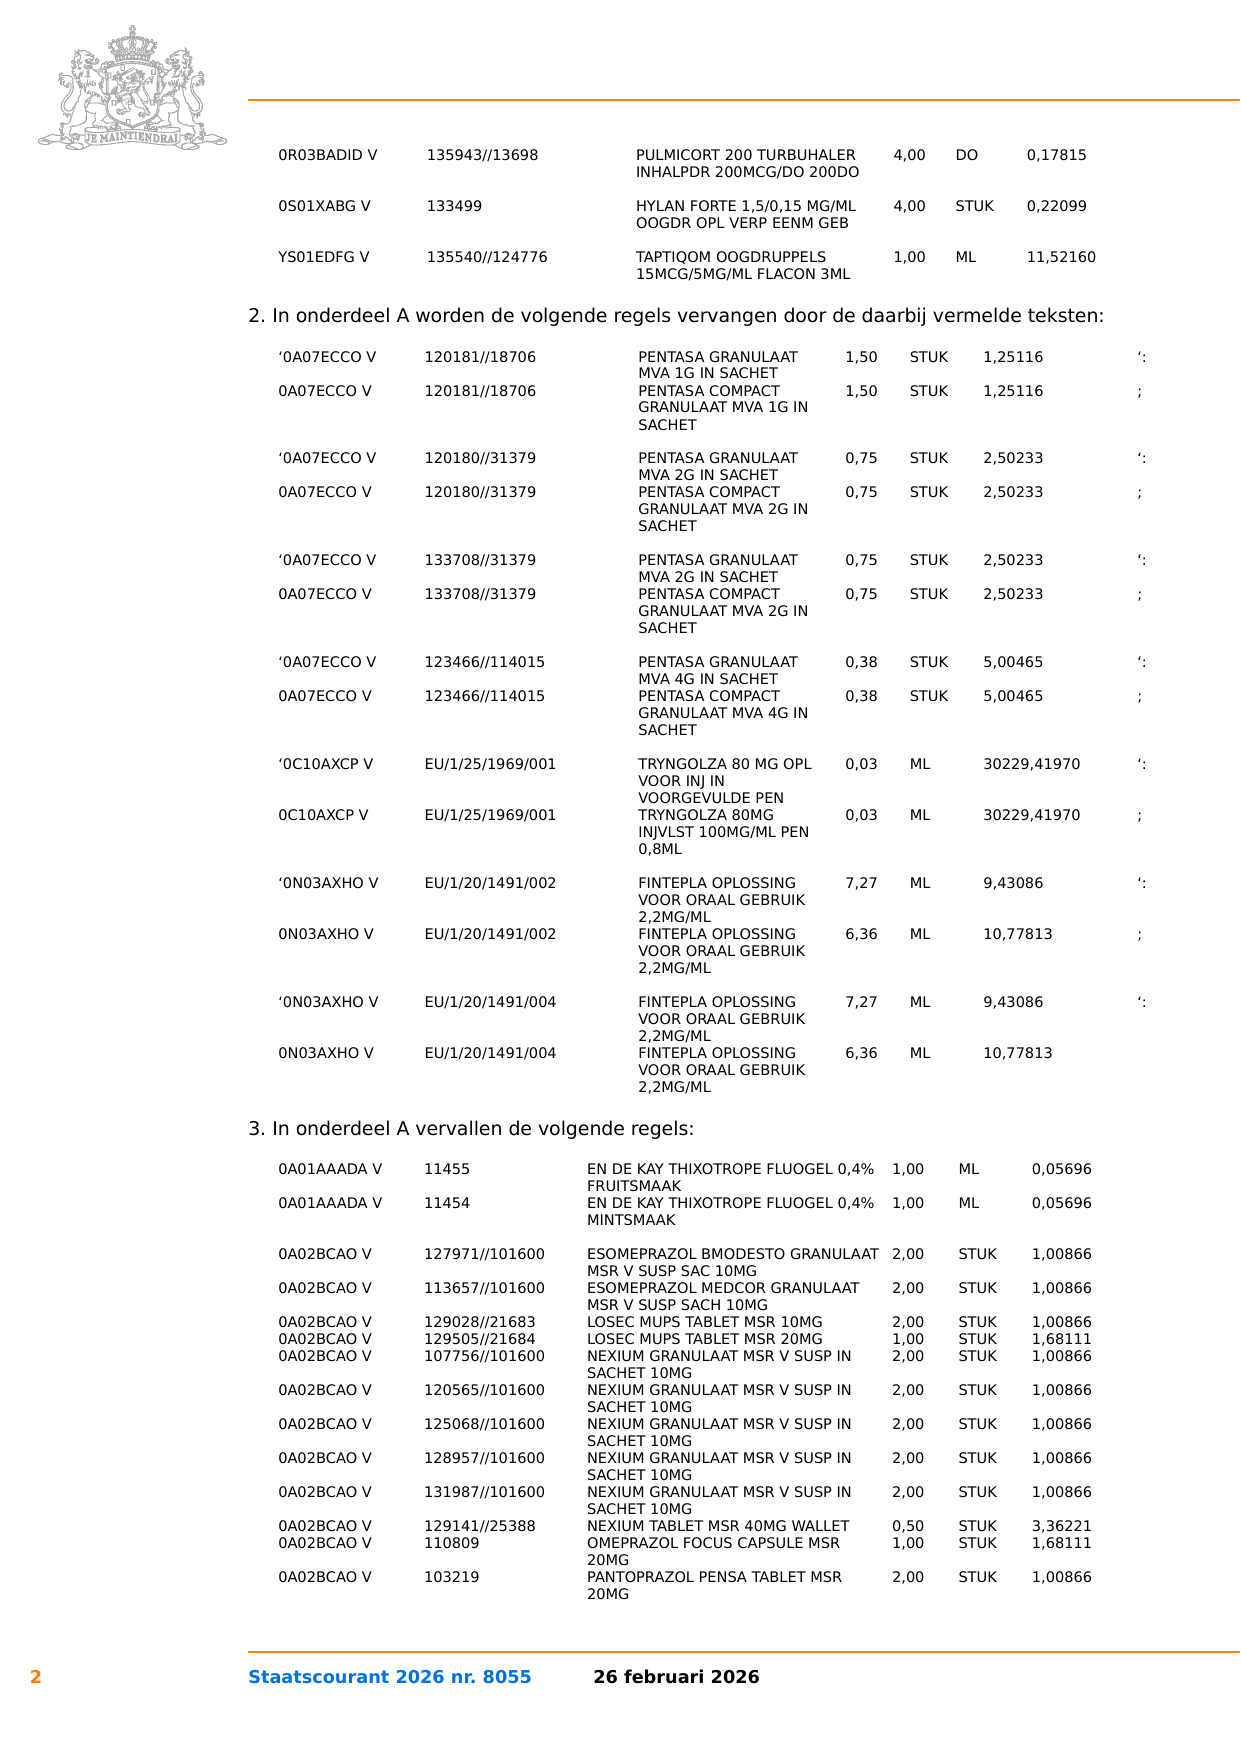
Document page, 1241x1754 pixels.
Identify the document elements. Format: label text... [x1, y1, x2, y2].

table_cell 2,00 [886, 1348, 952, 1382]
table_cell 3,36221 [1026, 1518, 1145, 1535]
table_cell ML [904, 875, 977, 926]
table_cell OMEPRAZOL FOCUS CAPSULE MSR 20MG [581, 1535, 886, 1569]
table_cell [1145, 198, 1163, 232]
table_cell [1145, 147, 1163, 181]
table_cell STUK [950, 198, 1021, 232]
table_cell 0A07ECCO V [278, 383, 418, 433]
table_cell STUK [953, 1314, 1026, 1331]
table_cell ‘0C10AXCP V [278, 756, 418, 807]
table_cell 0N03AXHO V [278, 1045, 418, 1096]
table_cell 0A01AAADA V [278, 1195, 418, 1229]
table_cell 30229,41970 [977, 807, 1131, 858]
table_cell 9,43086 [977, 875, 1131, 926]
table_cell 1,00866 [1026, 1280, 1145, 1314]
table_cell EU/1/25/1969/001 [418, 807, 632, 858]
table_cell 131987//101600 [418, 1484, 581, 1518]
table_cell PENTASA GRANULAAT MVA 2G IN SACHET [632, 450, 839, 484]
table_cell 120181//18706 [418, 383, 632, 433]
table_cell ‘: [1131, 654, 1163, 688]
table_cell ML [953, 1195, 1026, 1229]
table_cell 1,00866 [1026, 1382, 1145, 1416]
table_cell 2,50233 [977, 552, 1131, 586]
table_cell 129141//25388 [418, 1518, 581, 1535]
table_cell [1145, 1450, 1163, 1484]
table_cell STUK [953, 1535, 1026, 1569]
table_cell 2,00 [886, 1484, 952, 1518]
table_cell 2,00 [886, 1416, 952, 1450]
table_cell 135540//124776 [421, 249, 630, 283]
table_cell ML [904, 926, 977, 977]
table_cell PENTASA COMPACT GRANULAAT MVA 2G IN SACHET [632, 586, 839, 637]
table_cell 7,27 [839, 875, 903, 926]
table_cell 1,00866 [1026, 1246, 1145, 1280]
table_cell 0,03 [839, 807, 903, 858]
table_cell 1,00 [886, 1195, 952, 1229]
table_cell [1145, 1518, 1163, 1535]
table_cell EU/1/20/1491/004 [418, 994, 632, 1044]
table_cell 123466//114015 [418, 654, 632, 688]
table_cell 125068//101600 [418, 1416, 581, 1450]
table_cell STUK [953, 1348, 1026, 1382]
table_cell 129028//21683 [418, 1314, 581, 1331]
table_cell ‘0A07ECCO V [278, 552, 418, 586]
table_cell TRYNGOLZA 80 MG OPL VOOR INJ IN VOORGEVULDE PEN [632, 756, 839, 807]
table_cell 120565//101600 [418, 1382, 581, 1416]
table_cell ML [904, 756, 977, 807]
table_cell STUK [953, 1280, 1026, 1314]
table_cell 0A07ECCO V [278, 586, 418, 637]
table_cell 135943//13698 [421, 147, 630, 181]
table_cell FINTEPLA OPLOSSING VOOR ORAAL GEBRUIK 2,2MG/ML [632, 875, 839, 926]
table_cell [278, 739, 1163, 756]
table_cell [278, 433, 1163, 450]
table_cell 0A07ECCO V [278, 484, 418, 535]
table_cell 1,00 [886, 1331, 952, 1348]
table_header 120181//18706 [418, 349, 632, 382]
table_cell ; [1131, 688, 1163, 739]
table_cell 0A02BCAO V [278, 1518, 418, 1535]
table_header 1,50 [839, 349, 903, 382]
table_cell 6,36 [839, 1045, 903, 1096]
table_header 11455 [418, 1161, 581, 1195]
table_header ‘0A07ECCO V [278, 349, 418, 382]
table_cell ‘0A07ECCO V [278, 654, 418, 688]
table_cell STUK [953, 1569, 1026, 1603]
table_cell 1,68111 [1026, 1535, 1145, 1569]
table_cell FINTEPLA OPLOSSING VOOR ORAAL GEBRUIK 2,2MG/ML [632, 994, 839, 1044]
table_cell NEXIUM GRANULAAT MSR V SUSP IN SACHET 10MG [581, 1450, 886, 1484]
table_cell 1,25116 [977, 383, 1131, 433]
table_cell ‘0N03AXHO V [278, 875, 418, 926]
table_cell 0,22099 [1021, 198, 1145, 232]
table_cell STUK [953, 1484, 1026, 1518]
table_cell ESOMEPRAZOL BMODESTO GRANULAAT MSR V SUSP SAC 10MG [581, 1246, 886, 1280]
table_cell [1145, 1348, 1163, 1382]
table_cell 2,50233 [977, 586, 1131, 637]
table_cell 2,00 [886, 1246, 952, 1280]
table_cell 0C10AXCP V [278, 807, 418, 858]
table_cell ‘: [1131, 756, 1163, 807]
table_cell ML [904, 807, 977, 858]
table_cell 2,00 [886, 1314, 952, 1331]
table_cell 2,00 [886, 1569, 952, 1603]
table_cell 0A02BCAO V [278, 1246, 418, 1280]
table_cell ; [1131, 926, 1163, 977]
table_header ML [953, 1161, 1026, 1195]
table_cell NEXIUM GRANULAAT MSR V SUSP IN SACHET 10MG [581, 1348, 886, 1382]
table_header PENTASA GRANULAAT MVA 1G IN SACHET [632, 349, 839, 382]
table_cell YS01EDFG V [278, 249, 421, 283]
table_cell 133708//31379 [418, 552, 632, 586]
table_cell ‘0A07ECCO V [278, 450, 418, 484]
table_cell STUK [904, 586, 977, 637]
table_cell LOSEC MUPS TABLET MSR 20MG [581, 1331, 886, 1348]
table_cell [1145, 1382, 1163, 1416]
table_cell [1145, 1535, 1163, 1569]
table_cell PENTASA COMPACT GRANULAAT MVA 2G IN SACHET [632, 484, 839, 535]
text 2. In onderdeel A worden de volgende regels vervangen door de daarbij vermelde teksten: [248, 304, 1163, 327]
table_cell ; [1131, 807, 1163, 858]
table_cell ; [1131, 484, 1163, 535]
table_cell 10,77813 [977, 1045, 1131, 1096]
table_cell 5,00465 [977, 688, 1131, 739]
table_cell ML [904, 1045, 977, 1096]
table_cell 0A02BCAO V [278, 1280, 418, 1314]
table_cell DO [950, 147, 1021, 181]
table_cell ‘: [1131, 552, 1163, 586]
table_cell STUK [953, 1518, 1026, 1535]
table_cell 120180//31379 [418, 450, 632, 484]
table_cell 133499 [421, 198, 630, 232]
table_cell 128957//101600 [418, 1450, 581, 1484]
table_cell FINTEPLA OPLOSSING VOOR ORAAL GEBRUIK 2,2MG/ML [632, 926, 839, 977]
table_cell 1,00866 [1026, 1314, 1145, 1331]
table_cell 0,03 [839, 756, 903, 807]
table_cell [1145, 1569, 1163, 1603]
table_cell STUK [904, 484, 977, 535]
table_cell 2,50233 [977, 484, 1131, 535]
table_cell STUK [904, 552, 977, 586]
table_cell [1145, 1484, 1163, 1518]
table_cell STUK [904, 383, 977, 433]
table_cell 0A07ECCO V [278, 688, 418, 739]
table_cell [278, 535, 1163, 552]
table_cell [278, 1229, 1163, 1246]
table_cell [1145, 1195, 1163, 1229]
table_cell 129505//21684 [418, 1331, 581, 1348]
table_cell [1145, 1331, 1163, 1348]
table_cell 1,00866 [1026, 1569, 1145, 1603]
table_cell [278, 130, 1163, 147]
table_cell 10,77813 [977, 926, 1131, 977]
table_header 0A01AAADA V [278, 1161, 418, 1195]
table_cell 1,50 [839, 383, 903, 433]
table_cell 107756//101600 [418, 1348, 581, 1382]
table_cell 0A02BCAO V [278, 1535, 418, 1569]
table_cell EU/1/25/1969/001 [418, 756, 632, 807]
table_cell STUK [904, 654, 977, 688]
table_cell ESOMEPRAZOL MEDCOR GRANULAAT MSR V SUSP SACH 10MG [581, 1280, 886, 1314]
table_cell 0A02BCAO V [278, 1484, 418, 1518]
table_cell STUK [953, 1382, 1026, 1416]
table_header [1145, 1161, 1163, 1195]
table_cell 113657//101600 [418, 1280, 581, 1314]
table_cell 0,50 [886, 1518, 952, 1535]
table_cell 1,00866 [1026, 1484, 1145, 1518]
table_cell ; [1131, 586, 1163, 637]
table_cell 0N03AXHO V [278, 926, 418, 977]
table_cell 103219 [418, 1569, 581, 1603]
table_cell TAPTIQOM OOGDRUPPELS 15MCG/5MG/ML FLACON 3ML [630, 249, 887, 283]
table_cell EU/1/20/1491/002 [418, 926, 632, 977]
table_cell 133708//31379 [418, 586, 632, 637]
table_cell 30229,41970 [977, 756, 1131, 807]
table_cell NEXIUM GRANULAAT MSR V SUSP IN SACHET 10MG [581, 1484, 886, 1518]
table_cell 9,43086 [977, 994, 1131, 1044]
table_cell STUK [904, 450, 977, 484]
table_cell 11454 [418, 1195, 581, 1229]
table_cell 0,75 [839, 552, 903, 586]
table_cell 2,00 [886, 1450, 952, 1484]
table_cell 0,75 [839, 450, 903, 484]
table_header ‘: [1131, 349, 1163, 382]
table_cell [1145, 1246, 1163, 1280]
table_cell [1145, 1416, 1163, 1450]
table_cell 0,38 [839, 688, 903, 739]
table_cell EN DE KAY THIXOTROPE FLUOGEL 0,4% MINTSMAAK [581, 1195, 886, 1229]
table_cell ‘: [1131, 875, 1163, 926]
table_cell 2,00 [886, 1280, 952, 1314]
table_cell NEXIUM GRANULAAT MSR V SUSP IN SACHET 10MG [581, 1416, 886, 1450]
table_cell 120180//31379 [418, 484, 632, 535]
table_cell STUK [953, 1246, 1026, 1280]
table_header EN DE KAY THIXOTROPE FLUOGEL 0,4% FRUITSMAAK [581, 1161, 886, 1195]
table_cell 127971//101600 [418, 1246, 581, 1280]
table_cell ; [1131, 383, 1163, 433]
table_cell 1,00 [886, 1535, 952, 1569]
table_header STUK [904, 349, 977, 382]
table_cell EU/1/20/1491/002 [418, 875, 632, 926]
table_cell 1,00866 [1026, 1450, 1145, 1484]
table_cell 0A02BCAO V [278, 1569, 418, 1603]
table_cell [278, 181, 1163, 198]
table_cell 1,00866 [1026, 1416, 1145, 1450]
table_cell 0,17815 [1021, 147, 1145, 181]
table_cell ‘: [1131, 450, 1163, 484]
table_cell ‘: [1131, 994, 1163, 1044]
table_cell 0A02BCAO V [278, 1331, 418, 1348]
table_cell [1145, 1280, 1163, 1314]
table_cell STUK [953, 1331, 1026, 1348]
text 3. In onderdeel A vervallen de volgende regels: [248, 1117, 1163, 1139]
table_cell HYLAN FORTE 1,5/0,15 MG/ML OOGDR OPL VERP EENM GEB [630, 198, 887, 232]
table_cell 6,36 [839, 926, 903, 977]
table_cell ML [950, 249, 1021, 283]
table_cell STUK [904, 688, 977, 739]
picture [38, 25, 227, 150]
table_cell PENTASA GRANULAAT MVA 2G IN SACHET [632, 552, 839, 586]
table_cell 0,38 [839, 654, 903, 688]
table_cell 4,00 [888, 147, 949, 181]
table_cell LOSEC MUPS TABLET MSR 10MG [581, 1314, 886, 1331]
table_cell ‘0N03AXHO V [278, 994, 418, 1044]
table_cell 1,00 [888, 249, 949, 283]
table_cell [278, 637, 1163, 654]
table_cell PULMICORT 200 TURBUHALER INHALPDR 200MCG/DO 200DO [630, 147, 887, 181]
table_cell FINTEPLA OPLOSSING VOOR ORAAL GEBRUIK 2,2MG/ML [632, 1045, 839, 1096]
table_header 1,00 [886, 1161, 952, 1195]
table_cell 2,00 [886, 1382, 952, 1416]
table_cell 0S01XABG V [278, 198, 421, 232]
table_cell [1131, 1045, 1163, 1096]
table_cell ML [904, 994, 977, 1044]
table_cell TRYNGOLZA 80MG INJVLST 100MG/ML PEN 0,8ML [632, 807, 839, 858]
table_cell PENTASA GRANULAAT MVA 4G IN SACHET [632, 654, 839, 688]
table_cell 123466//114015 [418, 688, 632, 739]
table_cell 110809 [418, 1535, 581, 1569]
table_cell PENTASA COMPACT GRANULAAT MVA 1G IN SACHET [632, 383, 839, 433]
table_cell STUK [953, 1416, 1026, 1450]
table_cell 2,50233 [977, 450, 1131, 484]
table_cell 0A02BCAO V [278, 1314, 418, 1331]
table_cell 1,68111 [1026, 1331, 1145, 1348]
table_cell 0A02BCAO V [278, 1450, 418, 1484]
table_cell NEXIUM TABLET MSR 40MG WALLET [581, 1518, 886, 1535]
table_cell [1145, 1314, 1163, 1331]
table_cell NEXIUM GRANULAAT MSR V SUSP IN SACHET 10MG [581, 1382, 886, 1416]
table_cell 0A02BCAO V [278, 1348, 418, 1382]
table_cell 7,27 [839, 994, 903, 1044]
table_cell 0A02BCAO V [278, 1382, 418, 1416]
table_cell 1,00866 [1026, 1348, 1145, 1382]
table_cell 11,52160 [1021, 249, 1145, 283]
table_cell [278, 977, 1163, 994]
table_header 0,05696 [1026, 1161, 1145, 1195]
table_cell PENTASA COMPACT GRANULAAT MVA 4G IN SACHET [632, 688, 839, 739]
table_cell [1145, 249, 1163, 283]
table_cell 0,75 [839, 484, 903, 535]
table_cell 5,00465 [977, 654, 1131, 688]
table_cell EU/1/20/1491/004 [418, 1045, 632, 1096]
table_cell 4,00 [888, 198, 949, 232]
table_cell [278, 858, 1163, 875]
table_cell 0,05696 [1026, 1195, 1145, 1229]
table_cell STUK [953, 1450, 1026, 1484]
table_cell 0A02BCAO V [278, 1416, 418, 1450]
table_cell 0,75 [839, 586, 903, 637]
table_header 1,25116 [977, 349, 1131, 382]
table_cell PANTOPRAZOL PENSA TABLET MSR 20MG [581, 1569, 886, 1603]
table_cell [278, 232, 1163, 249]
table_cell 0R03BADID V [278, 147, 421, 181]
